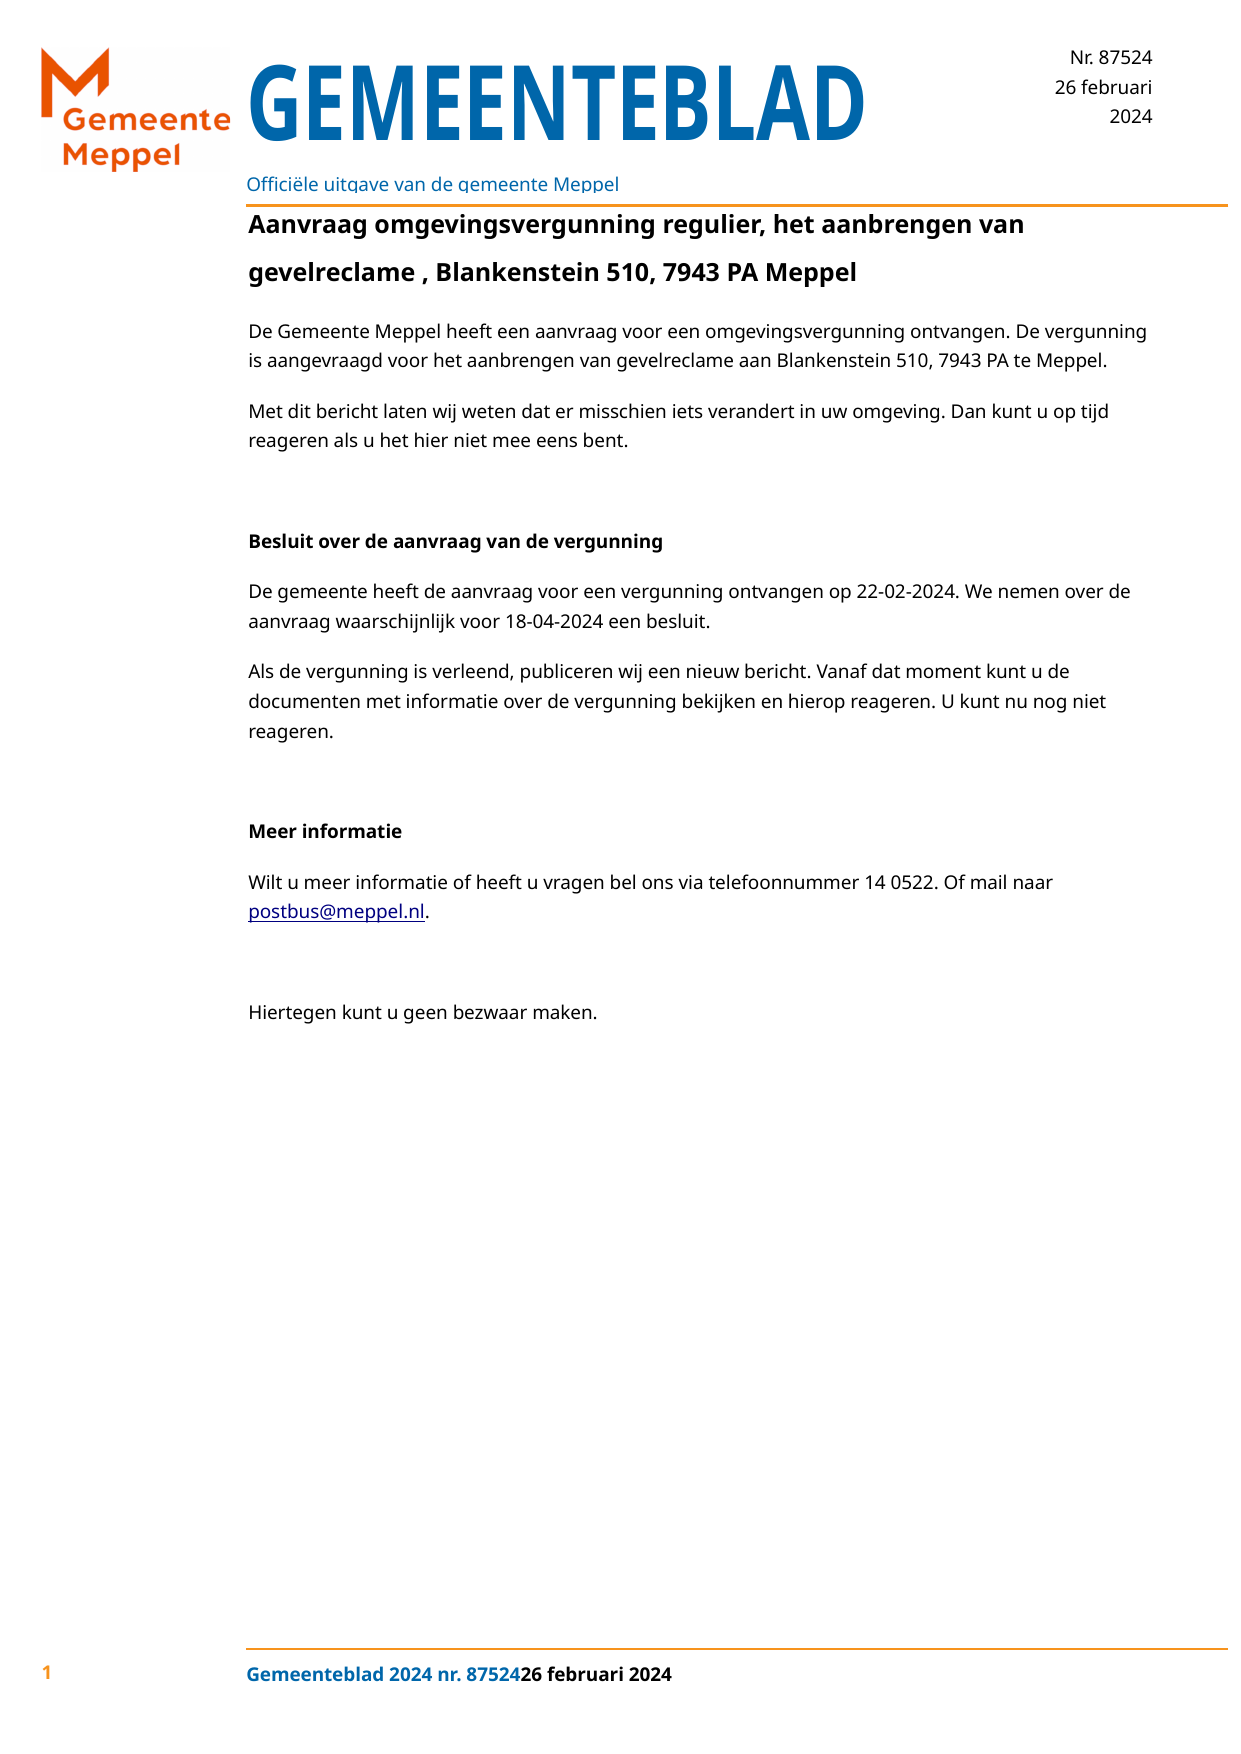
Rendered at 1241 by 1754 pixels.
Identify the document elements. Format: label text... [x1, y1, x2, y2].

picture [41, 47, 231, 172]
text Wilt u meer informatie of heeft u vragen bel ons via telefoonnummer 14 0522. Of mail naar postbus@meppel.nl. [248, 869, 1152, 924]
text De Gemeente Meppel heeft een aanvraag voor een omgevingsvergunning ontvangen. De vergunning is aangevraagd voor het aanbrengen van gevelreclame aan Blankenstein 510, 7943 PA te Meppel. [248, 318, 1152, 373]
text Hiertegen kunt u geen bezwaar maken. [248, 999, 1152, 1025]
text De gemeente heeft de aanvraag voor een vergunning ontvangen op 22-02-2024. We nemen over de aanvraag waarschijnlijk voor 18-04-2024 een besluit. [248, 579, 1152, 634]
text Aanvraag omgevingsvergunning regulier, het aanbrengen van gevelreclame , Blankenstein 510, 7943 PA Meppel [248, 207, 1152, 288]
text Als de vergunning is verleend, publiceren wij een nieuw bericht. Vanaf dat moment kunt u de documenten met informatie over de vergunning bekijken en hierop reageren. U kunt nu nog niet reageren. [248, 659, 1152, 744]
text Met dit bericht laten wij weten dat er misschien iets verandert in uw omgeving. Dan kunt u op tijd reageren als u het hier niet mee eens bent. [248, 398, 1152, 453]
text Besluit over de aanvraag van de vergunning [248, 528, 1152, 554]
text Meer informatie [248, 819, 1152, 844]
